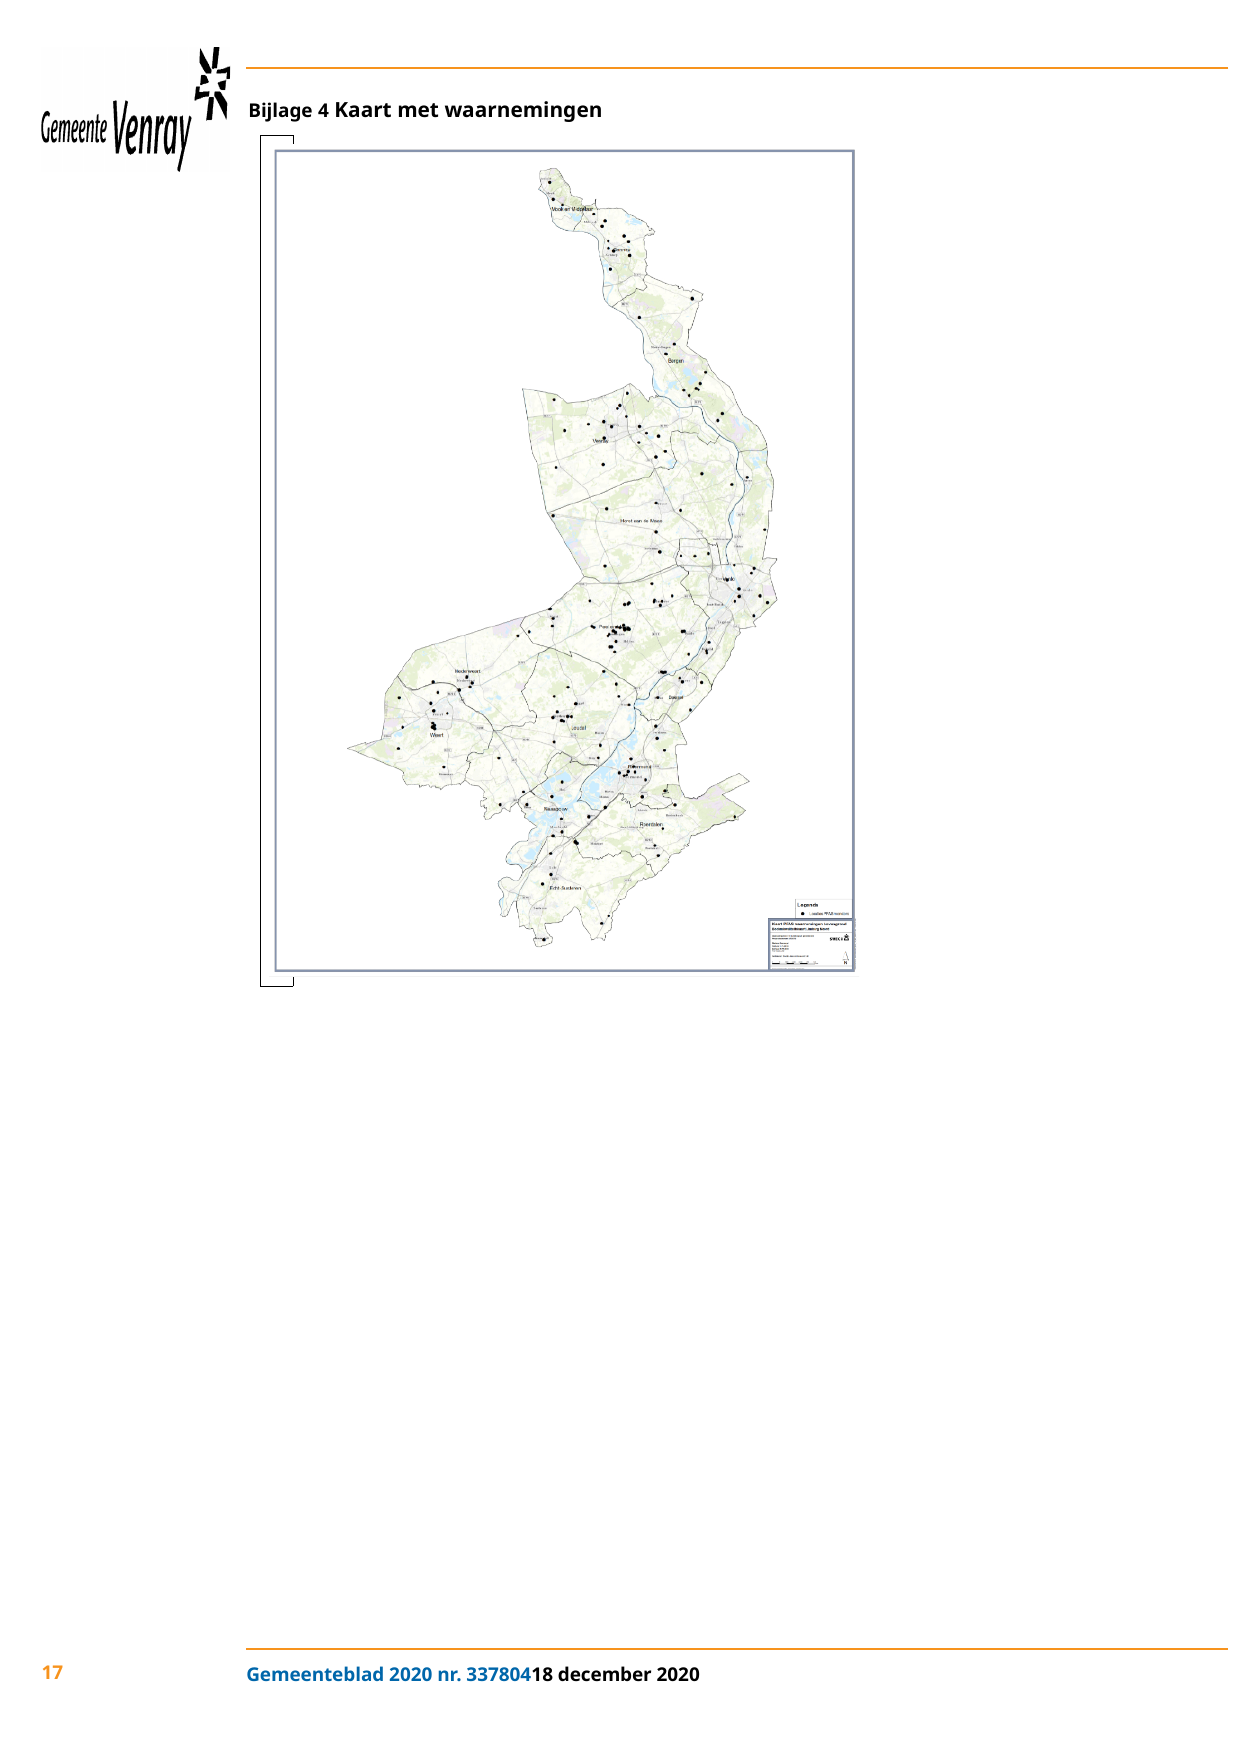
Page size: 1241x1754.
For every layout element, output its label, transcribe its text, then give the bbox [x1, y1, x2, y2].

picture [268, 144, 860, 977]
picture [41, 47, 231, 172]
text Bijlage 4 Kaart met waarnemingen [248, 95, 1152, 123]
